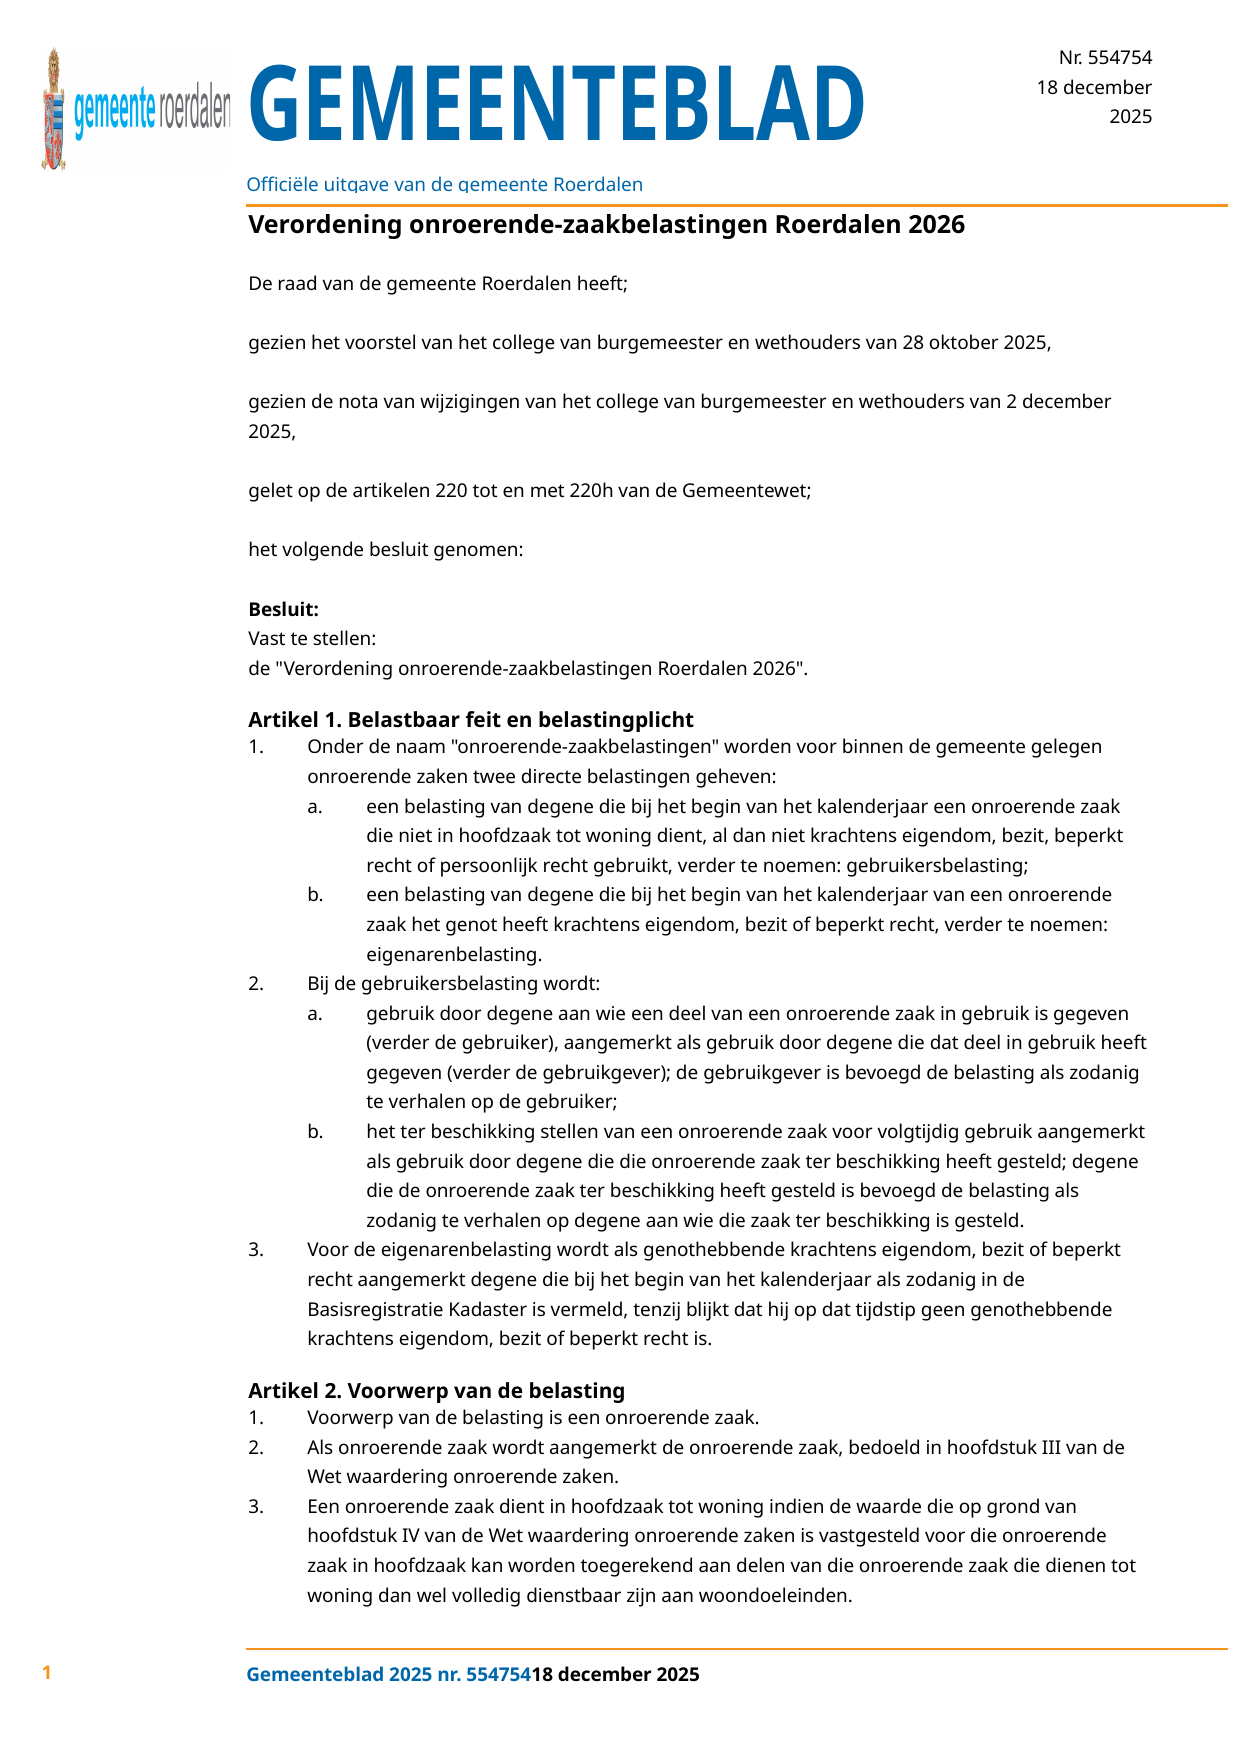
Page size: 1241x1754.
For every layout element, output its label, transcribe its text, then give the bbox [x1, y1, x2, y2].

text gezien de nota van wijzigingen van het college van burgemeester en wethouders van 2 december 2025, [248, 389, 1152, 444]
list Als onroerende zaak wordt aangemerkt de onroerende zaak, bedoeld in hoofdstuk III van de Wet waardering onroerende zaken. [248, 1434, 1152, 1489]
list Voorwerp van de belasting is een onroerende zaak. [248, 1404, 1152, 1430]
list Bij de gebruikersbelasting wordt: [248, 970, 1152, 996]
text Besluit: [248, 596, 1152, 621]
text Artikel 2. Voorwerp van de belasting [248, 1376, 1152, 1404]
text het volgende besluit genomen: [248, 537, 1152, 562]
list een belasting van degene die bij het begin van het kalenderjaar van een onroerende zaak het genot heeft krachtens eigendom, bezit of beperkt recht, verder te noemen: eigenarenbelasting. [307, 882, 1152, 967]
text De raad van de gemeente Roerdalen heeft; [248, 270, 1152, 296]
list het ter beschikking stellen van een onroerende zaak voor volgtijdig gebruik aangemerkt als gebruik door degene die die onroerende zaak ter beschikking heeft gesteld; degene die de onroerende zaak ter beschikking heeft gesteld is bevoegd de belasting als zodanig te verhalen op degene aan wie die zaak ter beschikking is gesteld. [307, 1118, 1152, 1233]
list gebruik door degene aan wie een deel van een onroerende zaak in gebruik is gegeven (verder de gebruiker), aangemerkt als gebruik door degene die dat deel in gebruik heeft gegeven (verder de gebruikgever); de gebruikgever is bevoegd de belasting als zodanig te verhalen op de gebruiker; [307, 1000, 1152, 1114]
text Artikel 1. Belastbaar feit en belastingplicht [248, 705, 1152, 734]
picture [41, 47, 231, 172]
list Onder de naam "onroerende-zaakbelastingen" worden voor binnen de gemeente gelegen onroerende zaken twee directe belastingen geheven: [248, 734, 1152, 789]
list Een onroerende zaak dient in hoofdzaak tot woning indien de waarde die op grond van hoofdstuk IV van de Wet waardering onroerende zaken is vastgesteld voor die onroerende zaak in hoofdzaak kan worden toegerekend aan delen van die onroerende zaak die dienen tot woning dan wel volledig dienstbaar zijn aan woondoeleinden. [248, 1493, 1152, 1607]
text gezien het voorstel van het college van burgemeester en wethouders van 28 oktober 2025, [248, 329, 1152, 355]
text Verordening onroerende-zaakbelastingen Roerdalen 2026 [248, 207, 1152, 241]
text gelet op de artikelen 220 tot en met 220h van de Gemeentewet; [248, 477, 1152, 503]
text Vast te stellen: [248, 625, 1152, 651]
list Voor de eigenarenbelasting wordt als genothebbende krachtens eigendom, bezit of beperkt recht aangemerkt degene die bij het begin van het kalenderjaar als zodanig in de Basisregistratie Kadaster is vermeld, tenzij blijkt dat hij op dat tijdstip geen genothebbende krachtens eigendom, bezit of beperkt recht is. [248, 1237, 1152, 1351]
text de "Verordening onroerende-zaakbelastingen Roerdalen 2026". [248, 655, 1152, 681]
list een belasting van degene die bij het begin van het kalenderjaar een onroerende zaak die niet in hoofdzaak tot woning dient, al dan niet krachtens eigendom, bezit, beperkt recht of persoonlijk recht gebruikt, verder te noemen: gebruikersbelasting; [307, 793, 1152, 878]
